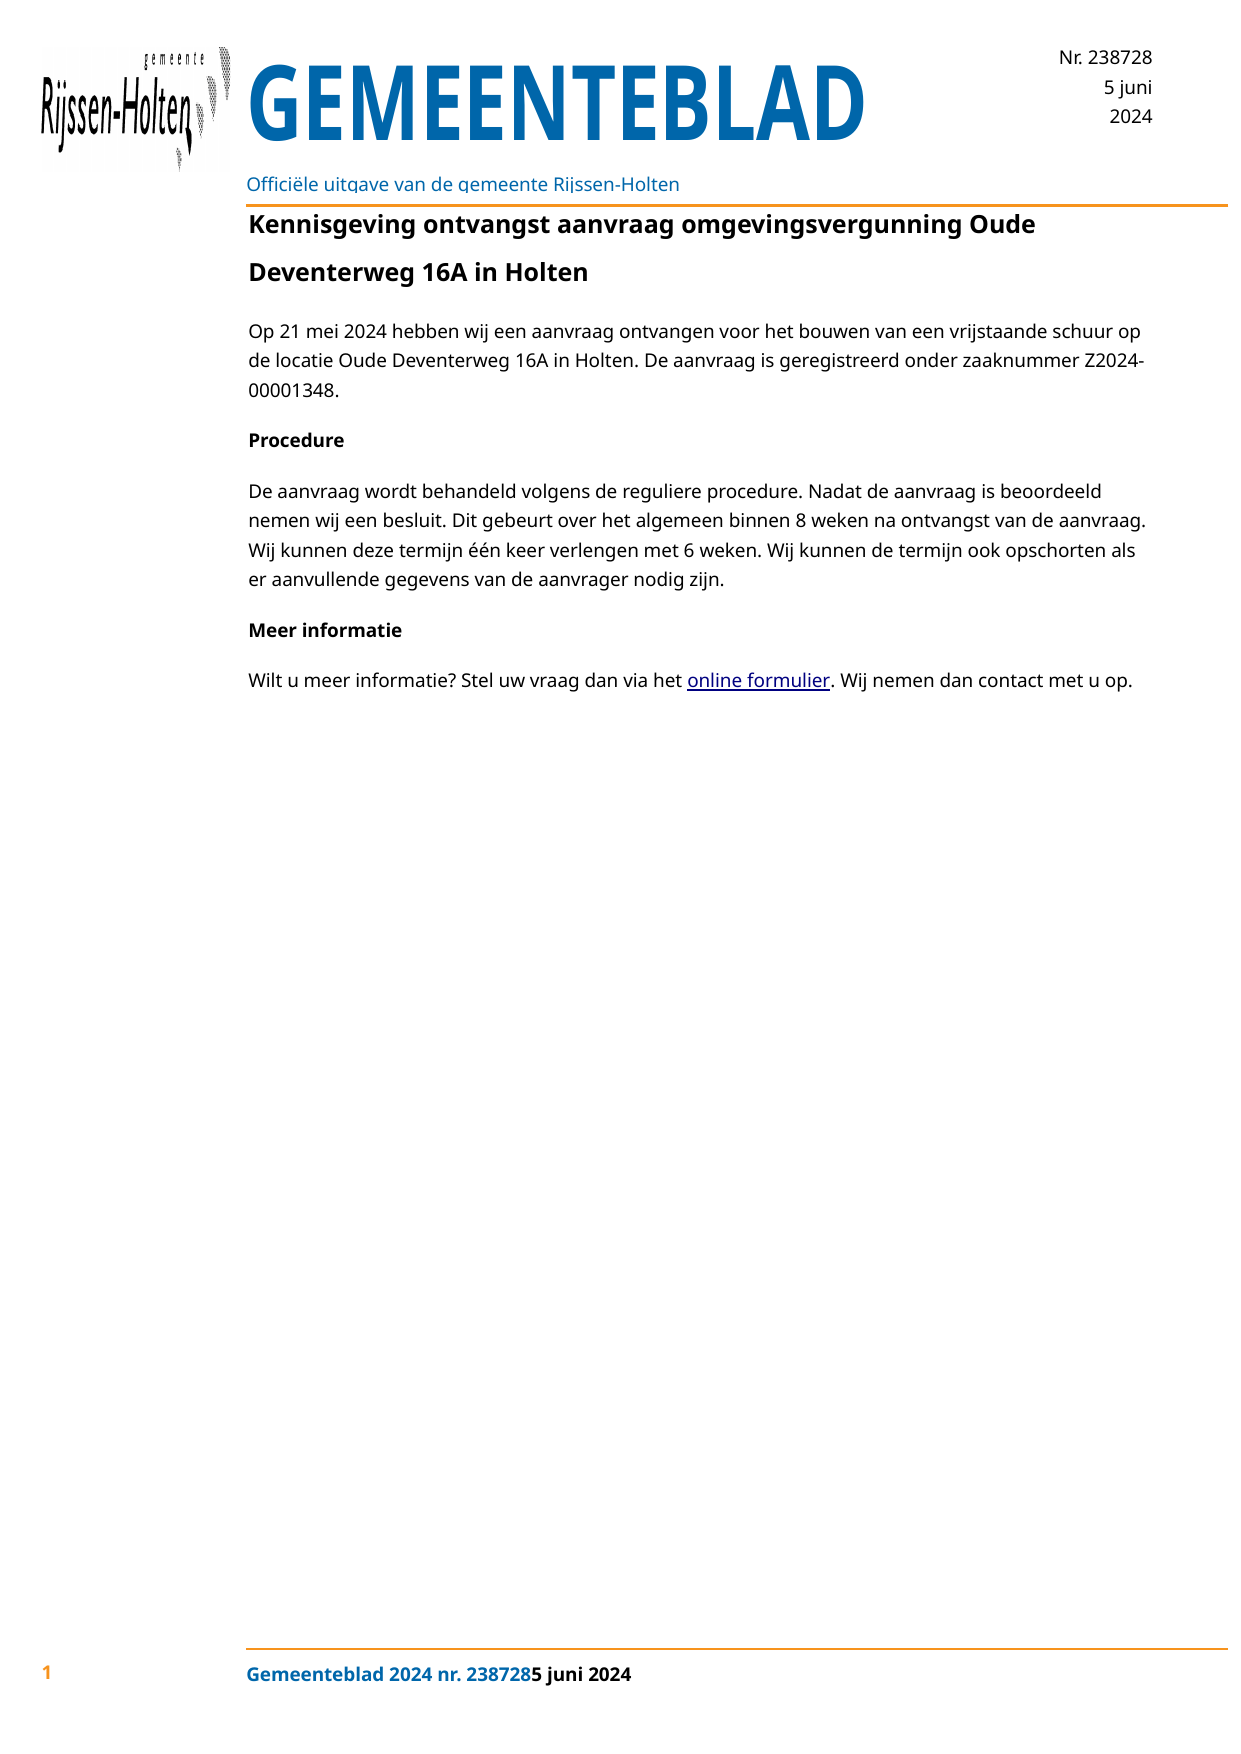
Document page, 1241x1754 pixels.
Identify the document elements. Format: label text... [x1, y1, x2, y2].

text Procedure [248, 427, 1152, 453]
text De aanvraag wordt behandeld volgens de reguliere procedure. Nadat de aanvraag is beoordeeld nemen wij een besluit. Dit gebeurt over het algemeen binnen 8 weken na ontvangst van de aanvraag. Wij kunnen deze termijn één keer verlengen met 6 weken. Wij kunnen de termijn ook opschorten als er aanvullende gegevens van de aanvrager nodig zijn. [248, 478, 1152, 592]
picture [41, 47, 231, 172]
text Wilt u meer informatie? Stel uw vraag dan via het online formulier. Wij nemen dan contact met u op. [248, 667, 1152, 693]
text Meer informatie [248, 617, 1152, 643]
text Kennisgeving ontvangst aanvraag omgevingsvergunning Oude Deventerweg 16A in Holten [248, 207, 1152, 288]
text Op 21 mei 2024 hebben wij een aanvraag ontvangen voor het bouwen van een vrijstaande schuur op de locatie Oude Deventerweg 16A in Holten. De aanvraag is geregistreerd onder zaaknummer Z2024-00001348. [248, 318, 1152, 403]
